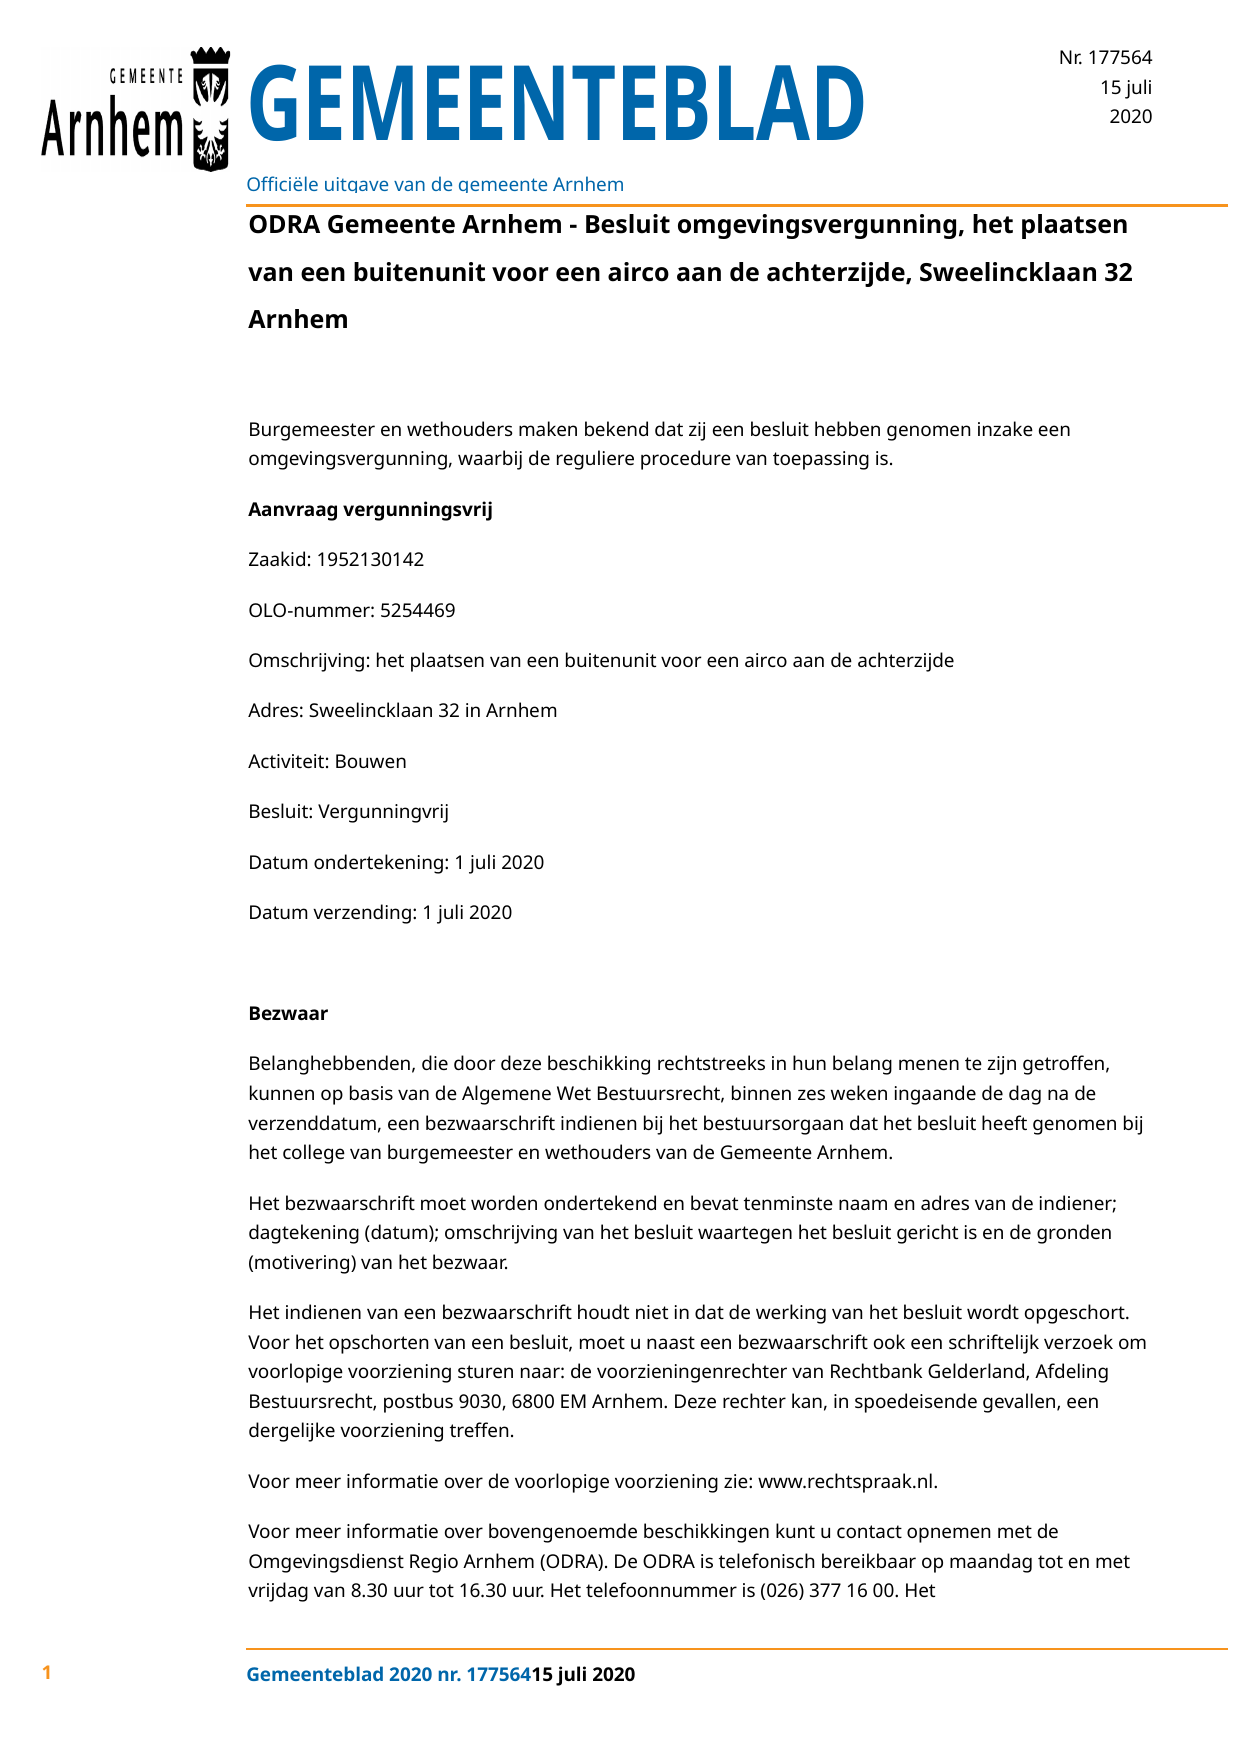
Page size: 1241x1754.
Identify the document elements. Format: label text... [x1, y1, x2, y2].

text Datum verzending: 1 juli 2020 [248, 899, 1152, 925]
text Voor meer informatie over de voorlopige voorziening zie: www.rechtspraak.nl. [248, 1468, 1152, 1494]
text Aanvraag vergunningsvrij [248, 496, 1152, 522]
text Datum ondertekening: 1 juli 2020 [248, 849, 1152, 874]
picture [41, 47, 231, 172]
text Zaakid: 1952130142 [248, 546, 1152, 572]
text Besluit: Vergunningvrij [248, 798, 1152, 824]
text Adres: Sweelincklaan 32 in Arnhem [248, 698, 1152, 723]
text OLO-nummer: 5254469 [248, 597, 1152, 622]
text Bezwaar [248, 1000, 1152, 1026]
text Het bezwaarschrift moet worden ondertekend en bevat tenminste naam en adres van de indiener; dagtekening (datum); omschrijving van het besluit waartegen het besluit gericht is en de gronden (motivering) van het bezwaar. [248, 1190, 1152, 1274]
text Voor meer informatie over bovengenoemde beschikkingen kunt u contact opnemen met de Omgevingsdienst Regio Arnhem (ODRA). De ODRA is telefonisch bereikbaar op maandag tot en met vrijdag van 8.30 uur tot 16.30 uur. Het telefoonnummer is (026) 377 16 00. Het [248, 1518, 1152, 1603]
text ODRA Gemeente Arnhem - Besluit omgevingsvergunning, het plaatsen van een buitenunit voor een airco aan de achterzijde, Sweelincklaan 32 Arnhem [248, 207, 1152, 336]
text Belanghebbenden, die door deze beschikking rechtstreeks in hun belang menen te zijn getroffen, kunnen op basis van de Algemene Wet Bestuursrecht, binnen zes weken ingaande de dag na de verzenddatum, een bezwaarschrift indienen bij het bestuursorgaan dat het besluit heeft genomen bij het college van burgemeester en wethouders van de Gemeente Arnhem. [248, 1051, 1152, 1165]
text Burgemeester en wethouders maken bekend dat zij een besluit hebben genomen inzake een omgevingsvergunning, waarbij de reguliere procedure van toepassing is. [248, 416, 1152, 471]
text Het indienen van een bezwaarschrift houdt niet in dat de werking van het besluit wordt opgeschort. Voor het opschorten van een besluit, moet u naast een bezwaarschrift ook een schriftelijk verzoek om voorlopige voorziening sturen naar: de voorzieningenrechter van Rechtbank Gelderland, Afdeling Bestuursrecht, postbus 9030, 6800 EM Arnhem. Deze rechter kan, in spoedeisende gevallen, een dergelijke voorziening treffen. [248, 1299, 1152, 1443]
text Omschrijving: het plaatsen van een buitenunit voor een airco aan de achterzijde [248, 647, 1152, 673]
text Activiteit: Bouwen [248, 748, 1152, 774]
